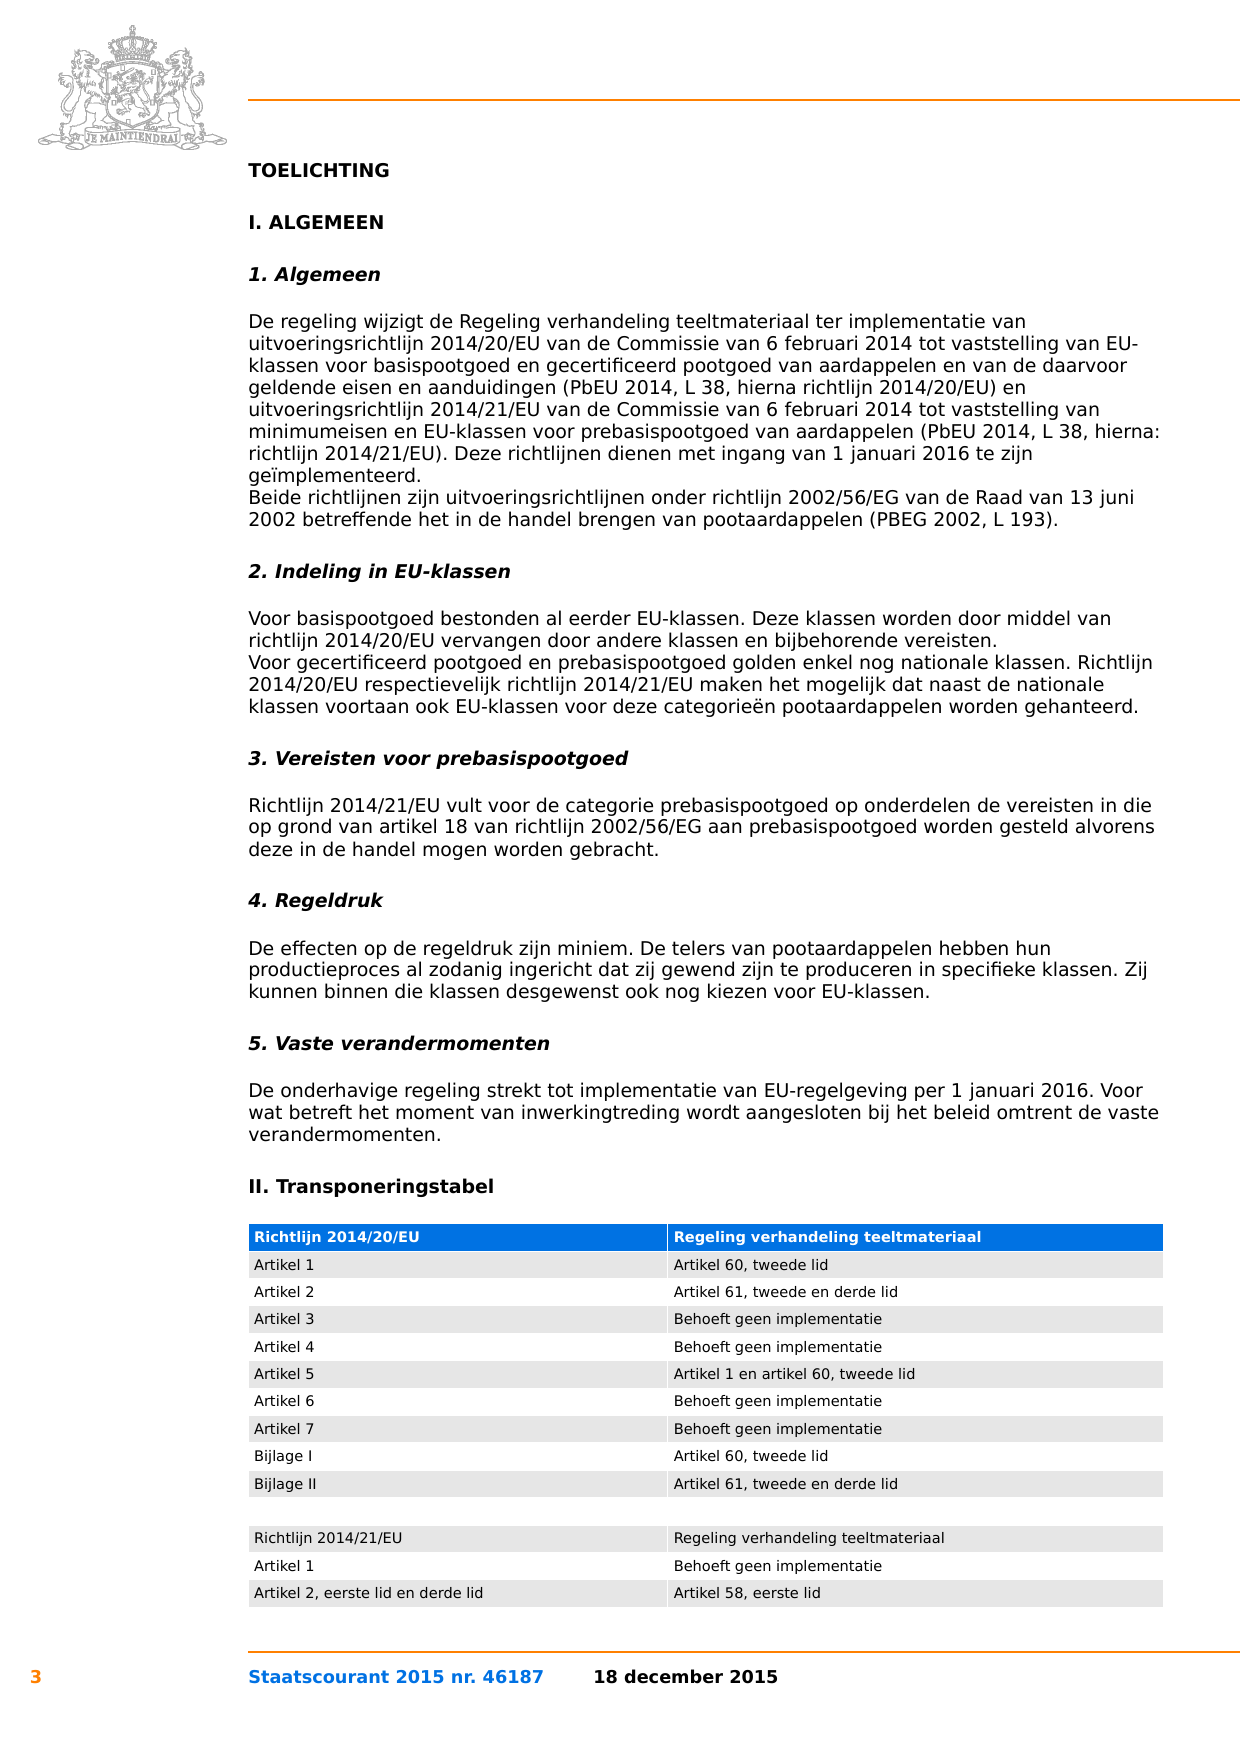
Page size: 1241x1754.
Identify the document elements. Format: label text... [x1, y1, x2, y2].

text Voor gecertificeerd pootgoed en prebasispootgoed golden enkel nog nationale klassen. Richtlijn 2014/20/EU respectievelijk richtlijn 2014/21/EU maken het mogelijk dat naast de nationale klassen voortaan ook EU-klassen voor deze categorieën pootaardappelen worden gehanteerd. [248, 652, 1163, 717]
table_cell Bijlage I [249, 1444, 667, 1470]
table_cell Artikel 2, eerste lid en derde lid [249, 1580, 667, 1607]
text Voor basispootgoed bestonden al eerder EU-klassen. Deze klassen worden door middel van richtlijn 2014/20/EU vervangen door andere klassen en bijbehorende vereisten. [248, 608, 1163, 652]
table_cell Bijlage II [249, 1471, 667, 1497]
table_cell Artikel 1 [249, 1553, 667, 1579]
table_cell Behoeft geen implementatie [668, 1553, 1163, 1579]
table_cell Behoeft geen implementatie [668, 1334, 1163, 1360]
table_cell Artikel 60, tweede lid [668, 1252, 1163, 1278]
subtitle 1. Algemeen [248, 264, 1163, 286]
table_cell Artikel 60, tweede lid [668, 1444, 1163, 1470]
subtitle TOELICHTING [248, 160, 1163, 182]
table_cell Artikel 1 en artikel 60, tweede lid [668, 1361, 1163, 1388]
table_cell Artikel 61, tweede en derde lid [668, 1471, 1163, 1497]
table_cell Artikel 58, eerste lid [668, 1580, 1163, 1607]
table_header Regeling verhandeling teeltmateriaal [668, 1224, 1163, 1251]
table_header Richtlijn 2014/20/EU [249, 1224, 667, 1251]
table_cell Artikel 2 [249, 1279, 667, 1305]
subtitle 4. Regeldruk [248, 890, 1163, 912]
subtitle 5. Vaste verandermomenten [248, 1033, 1163, 1055]
table_cell Behoeft geen implementatie [668, 1306, 1163, 1333]
table_cell Artikel 7 [249, 1416, 667, 1442]
table_cell Artikel 61, tweede en derde lid [668, 1279, 1163, 1305]
subtitle 3. Vereisten voor prebasispootgoed [248, 747, 1163, 769]
table_cell Artikel 4 [249, 1334, 667, 1360]
table_cell Artikel 3 [249, 1306, 667, 1333]
table_cell Behoeft geen implementatie [668, 1389, 1163, 1415]
table_cell Richtlijn 2014/21/EU [249, 1526, 667, 1552]
text Richtlijn 2014/21/EU vult voor de categorie prebasispootgoed op onderdelen de vereisten in die op grond van artikel 18 van richtlijn 2002/56/EG aan prebasispootgoed worden gesteld alvorens deze in de handel mogen worden gebracht. [248, 794, 1163, 860]
text De regeling wijzigt de Regeling verhandeling teeltmateriaal ter implementatie van uitvoeringsrichtlijn 2014/20/EU van de Commissie van 6 februari 2014 tot vaststelling van EU-klassen voor basispootgoed en gecertificeerd pootgoed van aardappelen en van de daarvoor geldende eisen en aanduidingen (PbEU 2014, L 38, hierna richtlijn 2014/20/EU) en uitvoeringsrichtlijn 2014/21/EU van de Commissie van 6 februari 2014 tot vaststelling van minimumeisen en EU-klassen voor prebasispootgoed van aardappelen (PbEU 2014, L 38, hierna: richtlijn 2014/21/EU). Deze richtlijnen dienen met ingang van 1 januari 2016 te zijn geïmplementeerd. [248, 311, 1163, 487]
table_cell Artikel 5 [249, 1361, 667, 1388]
subtitle 2. Indeling in EU-klassen [248, 561, 1163, 583]
picture [38, 25, 227, 150]
table_cell Regeling verhandeling teeltmateriaal [668, 1526, 1163, 1552]
table_cell Artikel 1 [249, 1252, 667, 1278]
table_cell [249, 1498, 667, 1524]
text De effecten op de regeldruk zijn miniem. De telers van pootaardappelen hebben hun productieproces al zodanig ingericht dat zij gewend zijn te produceren in specifieke klassen. Zij kunnen binnen die klassen desgewenst ook nog kiezen voor EU-klassen. [248, 937, 1163, 1003]
table_cell Artikel 6 [249, 1389, 667, 1415]
subtitle II. Transponeringstabel [248, 1176, 1163, 1198]
text Beide richtlijnen zijn uitvoeringsrichtlijnen onder richtlijn 2002/56/EG van de Raad van 13 juni 2002 betreffende het in de handel brengen van pootaardappelen (PBEG 2002, L 193). [248, 487, 1163, 531]
table_cell Behoeft geen implementatie [668, 1416, 1163, 1442]
subtitle I. ALGEMEEN [248, 212, 1163, 234]
table_cell [668, 1498, 1163, 1524]
text De onderhavige regeling strekt tot implementatie van EU-regelgeving per 1 januari 2016. Voor wat betreft het moment van inwerkingtreding wordt aangesloten bij het beleid omtrent de vaste verandermomenten. [248, 1080, 1163, 1146]
